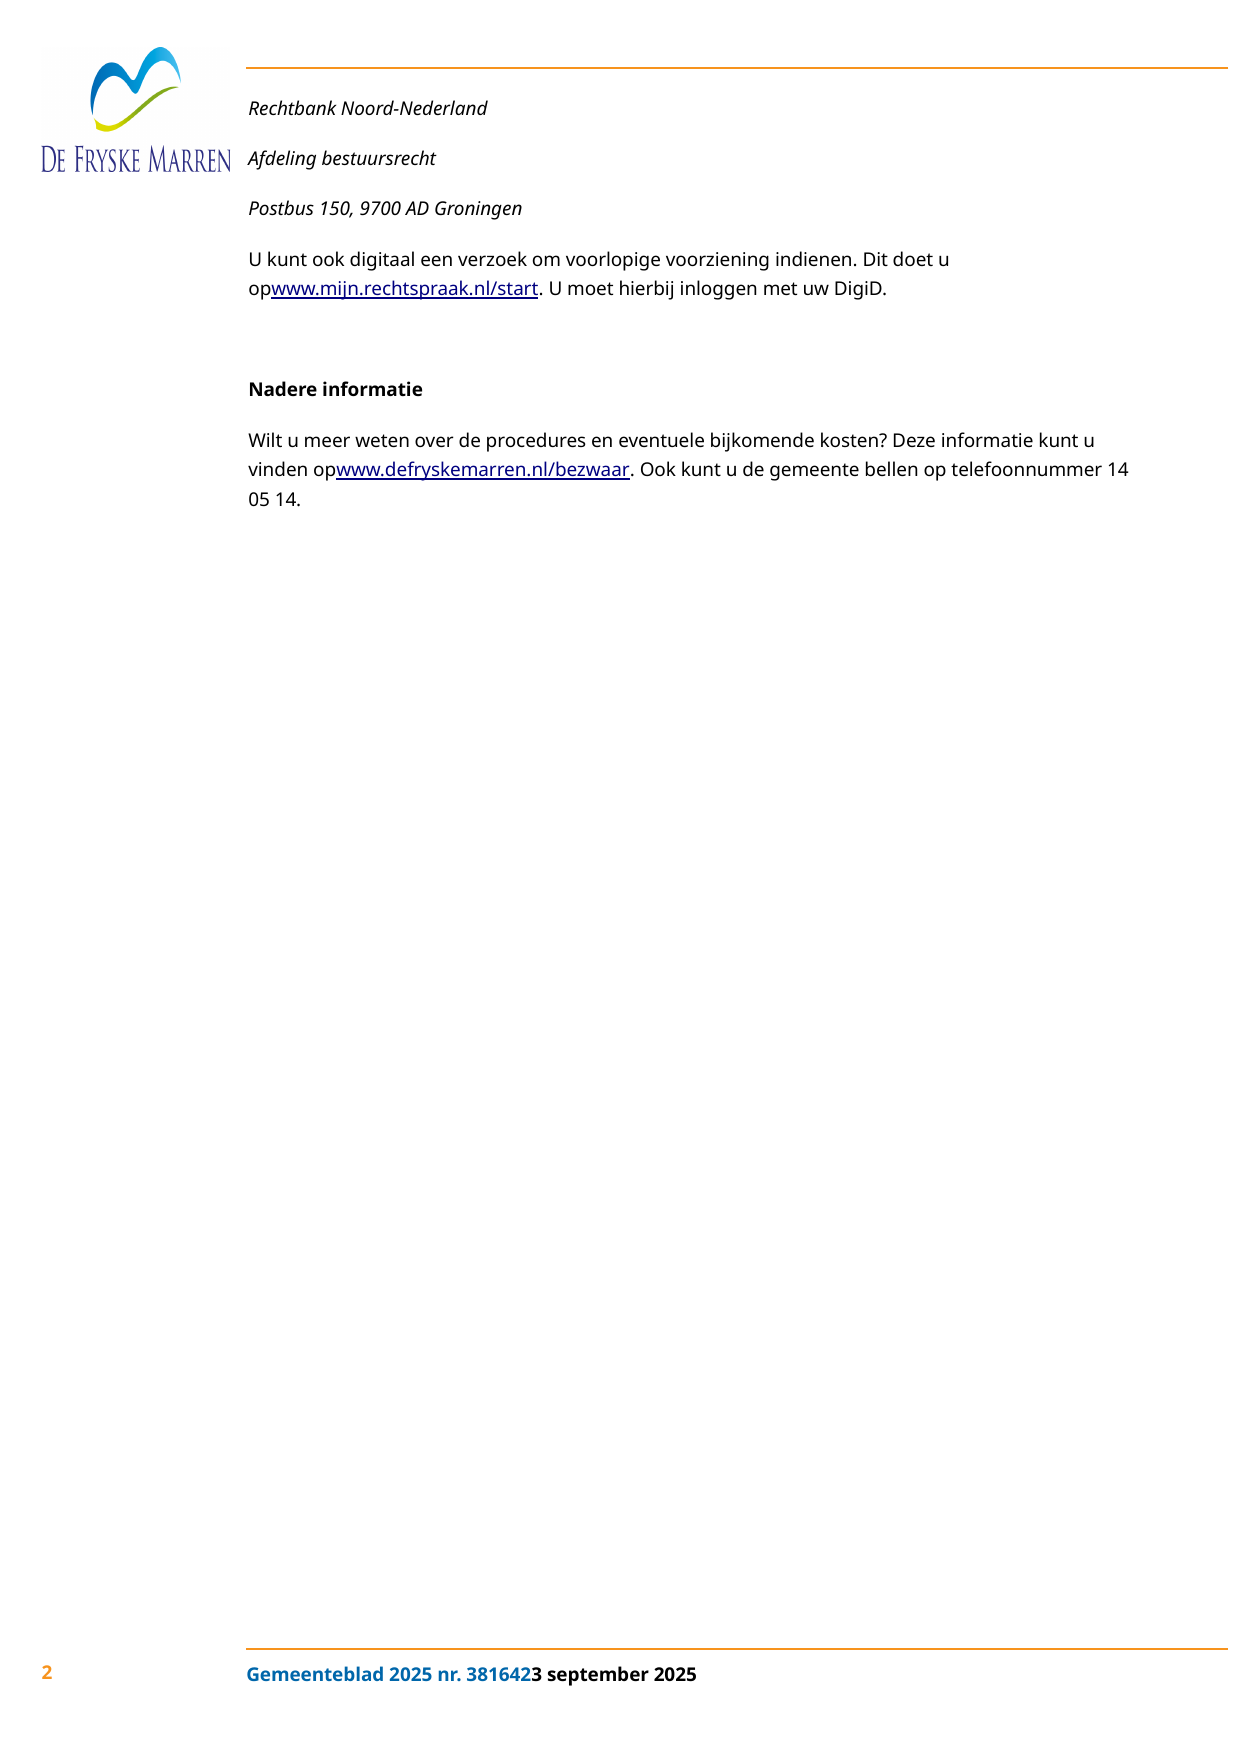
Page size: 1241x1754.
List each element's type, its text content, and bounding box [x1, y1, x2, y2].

picture [41, 47, 231, 172]
text Afdeling bestuursrecht [248, 145, 1152, 171]
text Postbus 150, 9700 AD Groningen [248, 196, 1152, 221]
text Wilt u meer weten over de procedures en eventuele bijkomende kosten? Deze informatie kunt u vinden opwww.defryskemarren.nl/bezwaar. Ook kunt u de gemeente bellen op telefoonnummer 14 05 14. [248, 427, 1152, 512]
text Rechtbank Noord-Nederland [248, 95, 1152, 121]
text U kunt ook digitaal een verzoek om voorlopige voorziening indienen. Dit doet u opwww.mijn.rechtspraak.nl/start. U moet hierbij inloggen met uw DigiD. [248, 246, 1152, 301]
text Nadere informatie [248, 376, 1152, 402]
